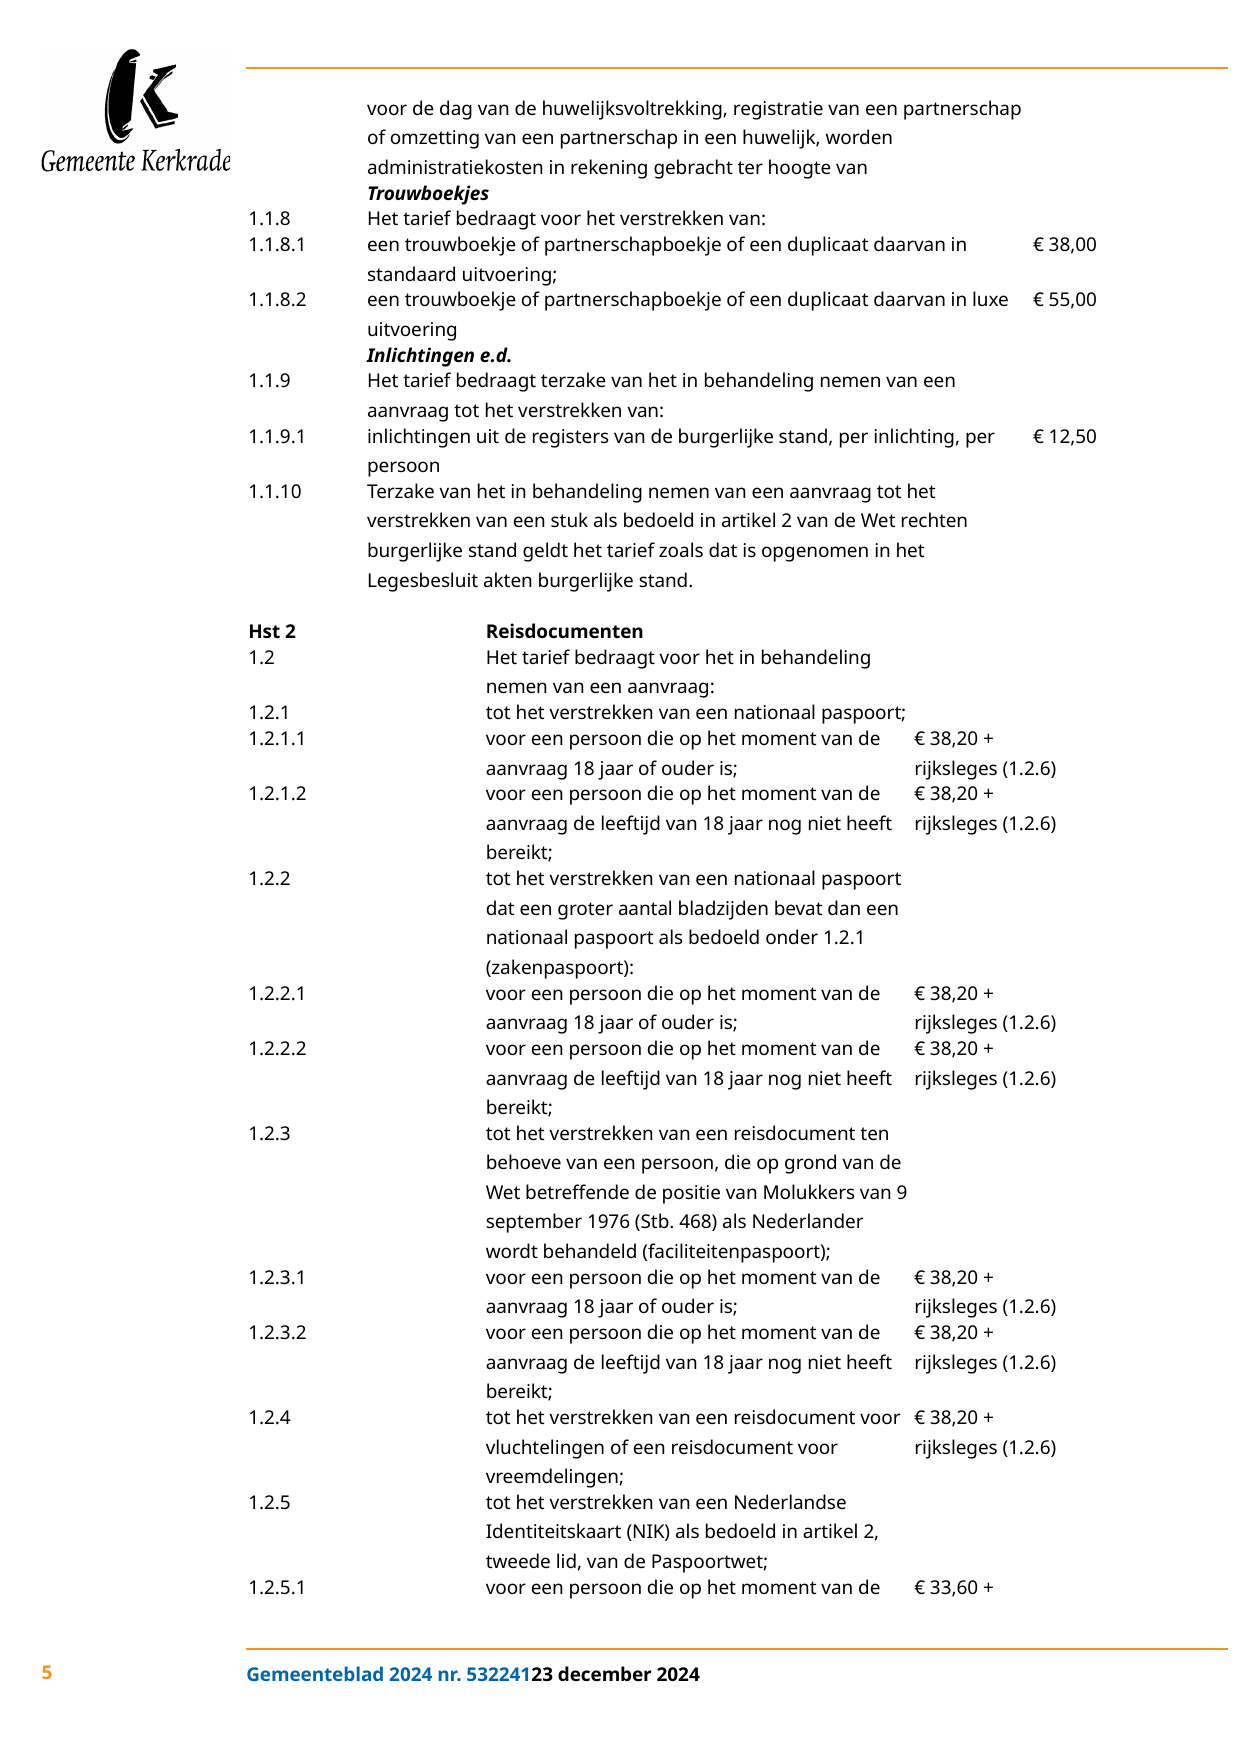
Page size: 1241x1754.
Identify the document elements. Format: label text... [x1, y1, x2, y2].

table_cell Het tarief bedraagt voor het verstrekken van: [367, 205, 1033, 231]
table_cell [914, 865, 1152, 980]
table_cell 1.2.2.2 [248, 1035, 486, 1120]
table_cell 1.2.3.2 [248, 1319, 486, 1404]
table_cell [1033, 95, 1152, 180]
table_cell inlichtingen uit de registers van de burgerlijke stand, per inlichting, per persoon [367, 423, 1033, 478]
table_cell € 38,20 + rijksleges (1.2.6) [914, 980, 1152, 1035]
table_cell 1.2.4 [248, 1404, 486, 1489]
table_cell [1033, 478, 1152, 593]
table_cell [914, 1120, 1152, 1264]
table_cell Terzake van het in behandeling nemen van een aanvraag tot het verstrekken van een stuk als bedoeld in artikel 2 van de Wet rechten burgerlijke stand geldt het tarief zoals dat is opgenomen in het Legesbesluit akten burgerlijke stand. [367, 478, 1033, 593]
table_cell voor een persoon die op het moment van de aanvraag 18 jaar of ouder is; [486, 1264, 914, 1319]
table_cell [1033, 342, 1152, 367]
table_cell [248, 593, 367, 618]
table_cell [914, 618, 1152, 644]
table_cell 1.2.5.1 [248, 1574, 486, 1600]
table_cell een trouwboekje of partnerschapboekje of een duplicaat daarvan in luxe uitvoering [367, 286, 1033, 342]
table_cell [1033, 368, 1152, 423]
table_cell € 38,20 + rijksleges (1.2.6) [914, 725, 1152, 780]
table_cell 1.2.1 [248, 699, 486, 725]
table_cell 1.2.2.1 [248, 980, 486, 1035]
table_cell een trouwboekje of partnerschapboekje of een duplicaat daarvan in standaard uitvoering; [367, 231, 1033, 286]
table_cell 1.2.2 [248, 865, 486, 980]
table_cell Reisdocumenten [486, 618, 914, 644]
table_cell € 55,00 [1033, 286, 1152, 342]
table_cell 1.2.5 [248, 1489, 486, 1574]
table_cell [1033, 593, 1152, 618]
table_cell 1.1.8.2 [248, 286, 367, 342]
table_cell Het tarief bedraagt voor het in behandeling nemen van een aanvraag: [486, 644, 914, 699]
table_cell voor een persoon die op het moment van de aanvraag 18 jaar of ouder is; [486, 980, 914, 1035]
table_cell 1.2.3.1 [248, 1264, 486, 1319]
picture [41, 47, 231, 172]
table_cell 1.2.1.2 [248, 780, 486, 865]
table_cell Het tarief bedraagt terzake van het in behandeling nemen van een aanvraag tot het verstrekken van: [367, 368, 1033, 423]
table_cell 1.1.8 [248, 205, 367, 231]
table_cell 1.1.9.1 [248, 423, 367, 478]
table_cell 1.2 [248, 644, 486, 699]
table_cell [1033, 205, 1152, 231]
table_cell voor een persoon die op het moment van de aanvraag de leeftijd van 18 jaar nog niet heeft bereikt; [486, 780, 914, 865]
table_cell tot het verstrekken van een reisdocument voor vluchtelingen of een reisdocument voor vreemdelingen; [486, 1404, 914, 1489]
table_cell € 38,20 + rijksleges (1.2.6) [914, 1264, 1152, 1319]
table_cell Hst 2 [248, 618, 486, 644]
table_cell € 12,50 [1033, 423, 1152, 478]
table_cell € 38,20 + rijksleges (1.2.6) [914, 1319, 1152, 1404]
table_cell Trouwboekjes [367, 180, 1033, 205]
table_cell [914, 1489, 1152, 1574]
table_cell € 38,20 + rijksleges (1.2.6) [914, 1404, 1152, 1489]
table_cell tot het verstrekken van een Nederlandse Identiteitskaart (NIK) als bedoeld in artikel 2, tweede lid, van de Paspoortwet; [486, 1489, 914, 1574]
table_cell [914, 644, 1152, 699]
table_cell voor een persoon die op het moment van de aanvraag de leeftijd van 18 jaar nog niet heeft bereikt; [486, 1035, 914, 1120]
table_cell [914, 699, 1152, 725]
table_cell € 33,60 + [914, 1574, 1152, 1600]
table_cell 1.2.3 [248, 1120, 486, 1264]
table_cell tot het verstrekken van een nationaal paspoort; [486, 699, 914, 725]
table_cell tot het verstrekken van een reisdocument ten behoeve van een persoon, die op grond van de Wet betreffende de positie van Molukkers van 9 september 1976 (Stb. 468) als Nederlander wordt behandeld (faciliteitenpaspoort); [486, 1120, 914, 1264]
table_cell 1.1.8.1 [248, 231, 367, 286]
table_cell € 38,20 + rijksleges (1.2.6) [914, 1035, 1152, 1120]
table_cell € 38,00 [1033, 231, 1152, 286]
table_cell 1.1.9 [248, 368, 367, 423]
table_cell 1.2.1.1 [248, 725, 486, 780]
table_cell € 38,20 + rijksleges (1.2.6) [914, 780, 1152, 865]
table_cell tot het verstrekken van een nationaal paspoort dat een groter aantal bladzijden bevat dan een nationaal paspoort als bedoeld onder 1.2.1 (zakenpaspoort): [486, 865, 914, 980]
table_cell [248, 180, 367, 205]
table_cell voor een persoon die op het moment van de [486, 1574, 914, 1600]
table_cell [1033, 180, 1152, 205]
table_cell [367, 593, 1033, 618]
table_cell [248, 342, 367, 367]
table_cell Inlichtingen e.d. [367, 342, 1033, 367]
table_cell voor een persoon die op het moment van de aanvraag 18 jaar of ouder is; [486, 725, 914, 780]
table_cell [248, 95, 367, 180]
table_cell 1.1.10 [248, 478, 367, 593]
table_cell voor een persoon die op het moment van de aanvraag de leeftijd van 18 jaar nog niet heeft bereikt; [486, 1319, 914, 1404]
table_cell voor de dag van de huwelijksvoltrekking, registratie van een partnerschap of omzetting van een partnerschap in een huwelijk, worden administratiekosten in rekening gebracht ter hoogte van [367, 95, 1033, 180]
